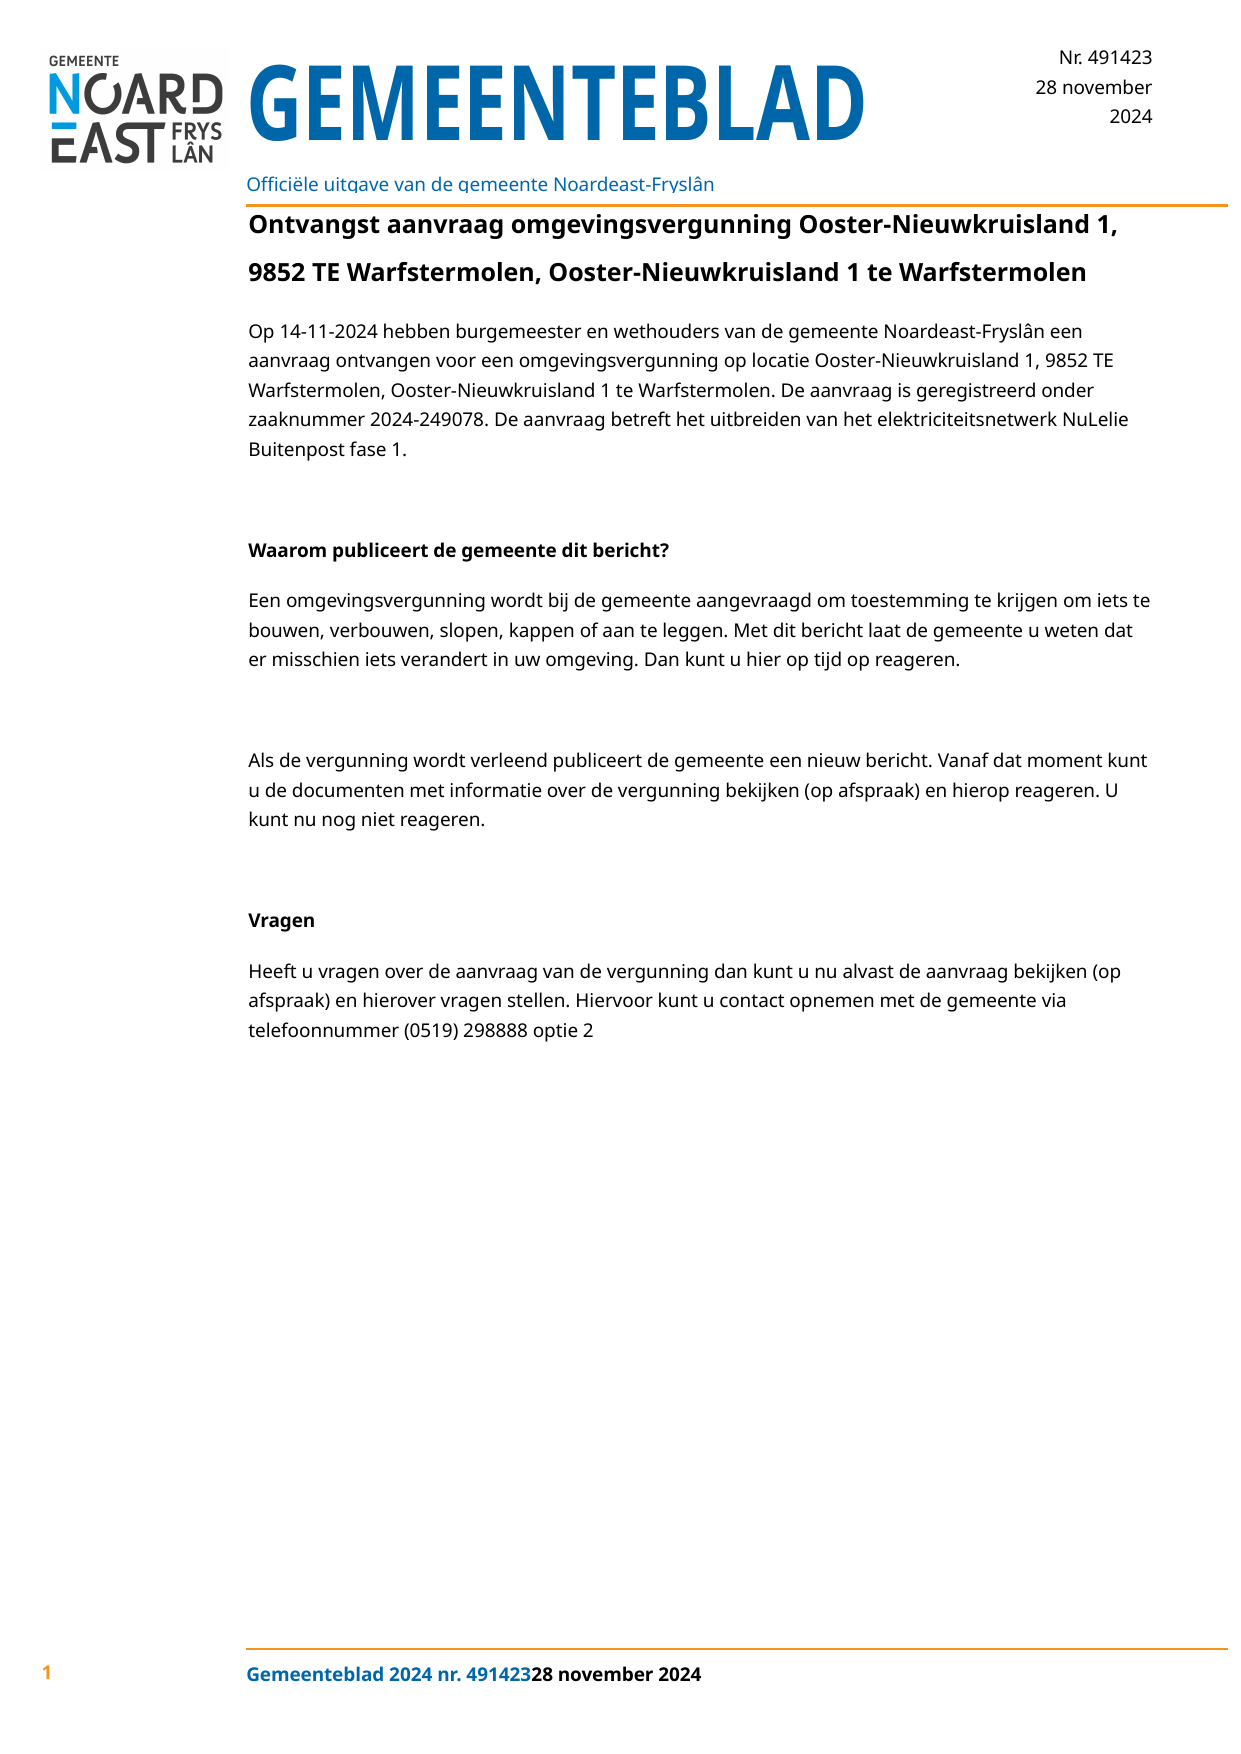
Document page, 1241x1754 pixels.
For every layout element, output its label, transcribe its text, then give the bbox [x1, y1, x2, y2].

text Ontvangst aanvraag omgevingsvergunning Ooster-Nieuwkruisland 1, 9852 TE Warfstermolen, Ooster-Nieuwkruisland 1 te Warfstermolen [248, 207, 1152, 288]
text Vragen [248, 907, 1152, 933]
picture [41, 47, 231, 172]
text Een omgevingsvergunning wordt bij de gemeente aangevraagd om toestemming te krijgen om iets te bouwen, verbouwen, slopen, kappen of aan te leggen. Met dit bericht laat de gemeente u weten dat er misschien iets verandert in uw omgeving. Dan kunt u hier op tijd op reageren. [248, 587, 1152, 672]
text Op 14-11-2024 hebben burgemeester en wethouders van de gemeente Noardeast-Fryslân een aanvraag ontvangen voor een omgevingsvergunning op locatie Ooster-Nieuwkruisland 1, 9852 TE Warfstermolen, Ooster-Nieuwkruisland 1 te Warfstermolen. De aanvraag is geregistreerd onder zaaknummer 2024-249078. De aanvraag betreft het uitbreiden van het elektriciteitsnetwerk NuLelie Buitenpost fase 1. [248, 318, 1152, 462]
text Als de vergunning wordt verleend publiceert de gemeente een nieuw bericht. Vanaf dat moment kunt u de documenten met informatie over de vergunning bekijken (op afspraak) en hierop reageren. U kunt nu nog niet reageren. [248, 747, 1152, 832]
text Waarom publiceert de gemeente dit bericht? [248, 537, 1152, 563]
text Heeft u vragen over de aanvraag van de vergunning dan kunt u nu alvast de aanvraag bekijken (op afspraak) en hierover vragen stellen. Hiervoor kunt u contact opnemen met de gemeente via telefoonnummer (0519) 298888 optie 2 [248, 958, 1152, 1043]
